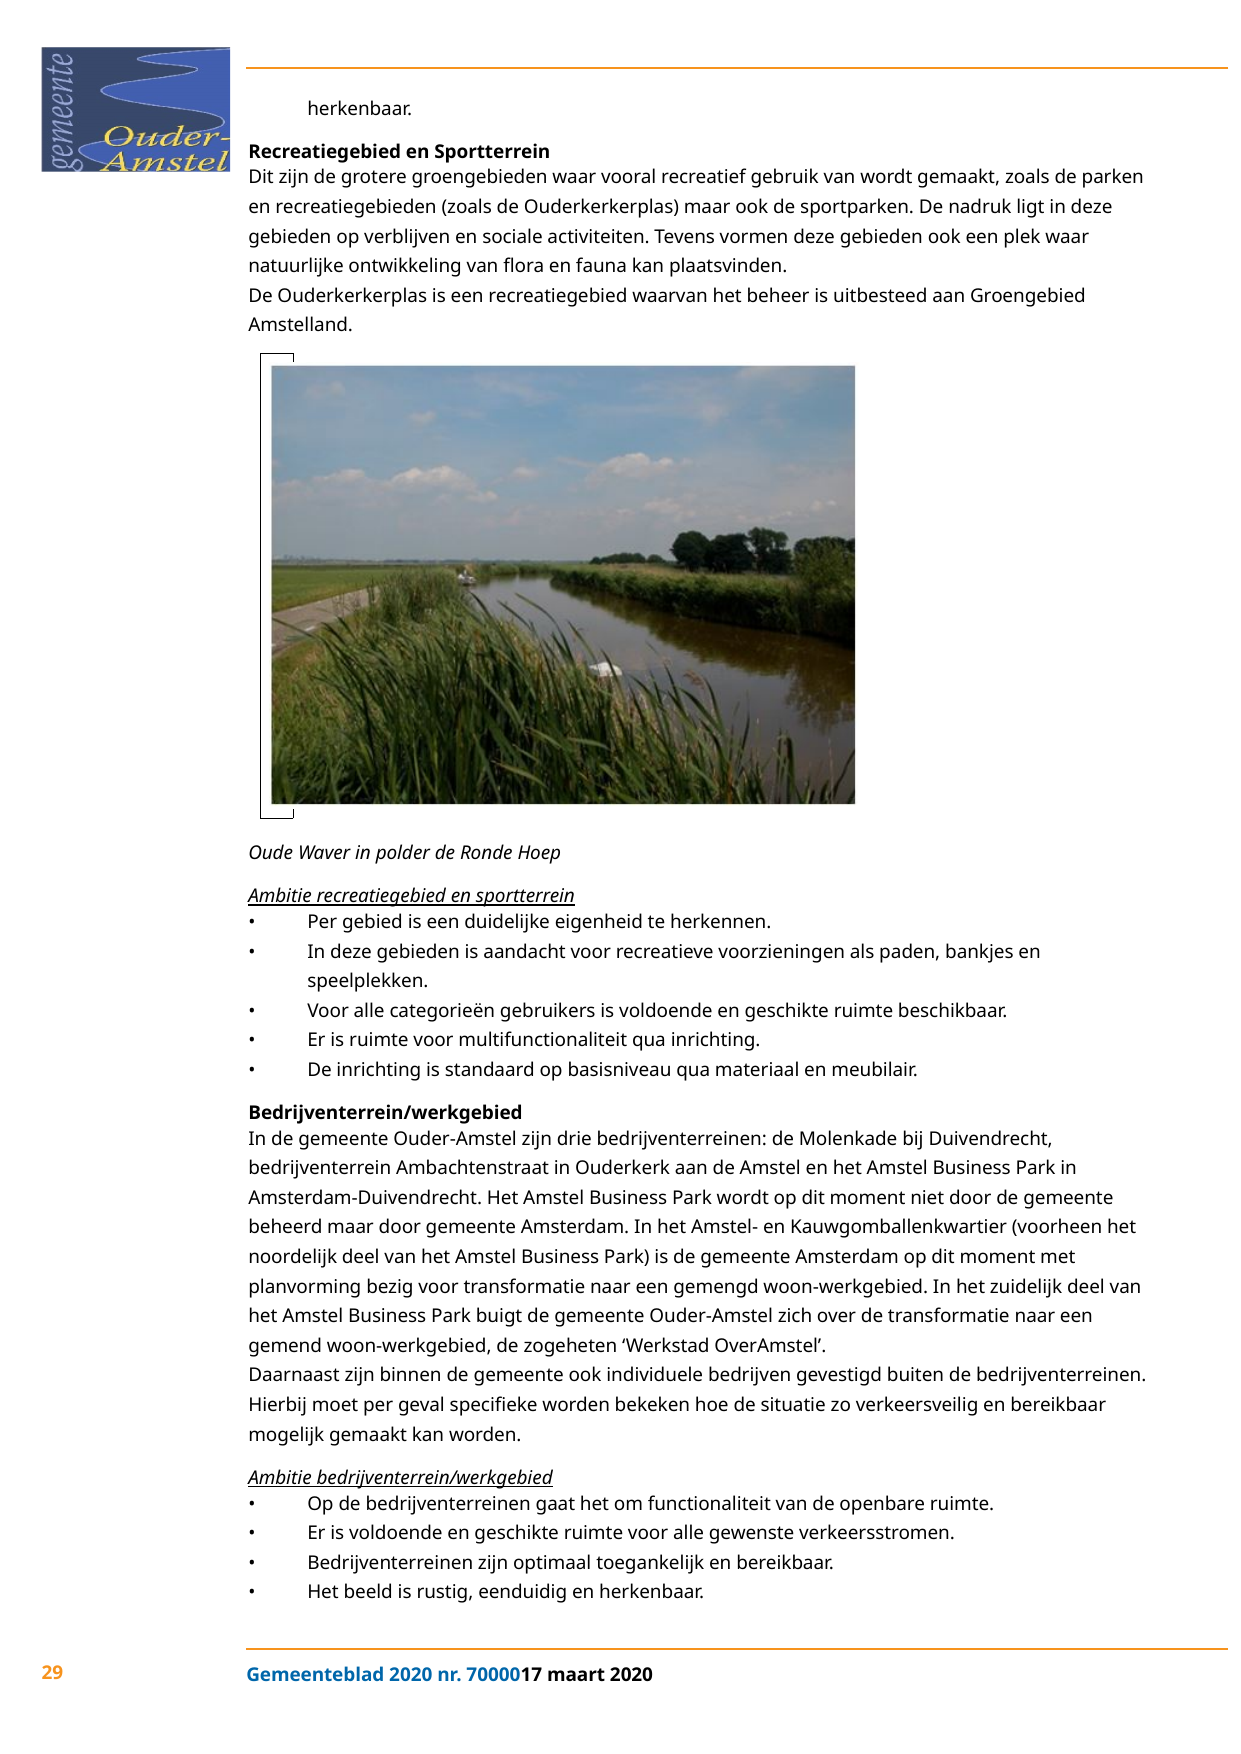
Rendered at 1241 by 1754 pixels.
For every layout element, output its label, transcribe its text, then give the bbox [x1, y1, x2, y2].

list Het beeld is rustig, eenduidig en herkenbaar. [248, 1578, 1152, 1604]
text Bedrijventerrein/werkgebied [248, 1099, 1152, 1125]
picture [41, 47, 231, 172]
list De inrichting is standaard op basisniveau qua materiaal en meubilair. [248, 1056, 1152, 1082]
text In de gemeente Ouder-Amstel zijn drie bedrijventerreinen: de Molenkade bij Duivendrecht, bedrijventerrein Ambachtenstraat in Ouderkerk aan de Amstel en het Amstel Business Park in Amsterdam-Duivendrecht. Het Amstel Business Park wordt op dit moment niet door de gemeente beheerd maar door gemeente Amsterdam. In het Amstel- en Kauwgomballenkwartier (voorheen het noordelijk deel van het Amstel Business Park) is de gemeente Amsterdam op dit moment met planvorming bezig voor transformatie naar een gemengd woon-werkgebied. In het zuidelijk deel van het Amstel Business Park buigt de gemeente Ouder-Amstel zich over de transformatie naar een gemend woon-werkgebied, de zogeheten ‘Werkstad OverAmstel’. [248, 1125, 1152, 1358]
picture [268, 362, 860, 809]
list Er is voldoende en geschikte ruimte voor alle gewenste verkeersstromen. [248, 1519, 1152, 1545]
list Op de bedrijventerreinen gaat het om functionaliteit van de openbare ruimte. [248, 1490, 1152, 1515]
text De Ouderkerkerplas is een recreatiegebied waarvan het beheer is uitbesteed aan Groengebied Amstelland. [248, 282, 1152, 337]
text Oude Waver in polder de Ronde Hoep [248, 839, 1152, 865]
list herkenbaar. [248, 95, 1152, 121]
text Recreatiegebied en Sportterrein [248, 138, 1152, 164]
text Daarnaast zijn binnen de gemeente ook individuele bedrijven gevestigd buiten de bedrijventerreinen. Hierbij moet per geval specifieke worden bekeken hoe de situatie zo verkeersveilig en bereikbaar mogelijk gemaakt kan worden. [248, 1362, 1152, 1447]
list Per gebied is een duidelijke eigenheid te herkennen. [248, 908, 1152, 934]
list Er is ruimte voor multifunctionaliteit qua inrichting. [248, 1027, 1152, 1052]
text Ambitie bedrijventerrein/werkgebied [248, 1464, 1152, 1490]
text Dit zijn de grotere groengebieden waar vooral recreatief gebruik van wordt gemaakt, zoals de parken en recreatiegebieden (zoals de Ouderkerkerplas) maar ook de sportparken. De nadruk ligt in deze gebieden op verblijven en sociale activiteiten. Tevens vormen deze gebieden ook een plek waar natuurlijke ontwikkeling van flora en fauna kan plaatsvinden. [248, 164, 1152, 278]
text Ambitie recreatiegebied en sportterrein [248, 882, 1152, 908]
list Voor alle categorieën gebruikers is voldoende en geschikte ruimte beschikbaar. [248, 997, 1152, 1023]
list Bedrijventerreinen zijn optimaal toegankelijk en bereikbaar. [248, 1549, 1152, 1574]
list In deze gebieden is aandacht voor recreatieve voorzieningen als paden, bankjes en speelplekken. [248, 938, 1152, 993]
